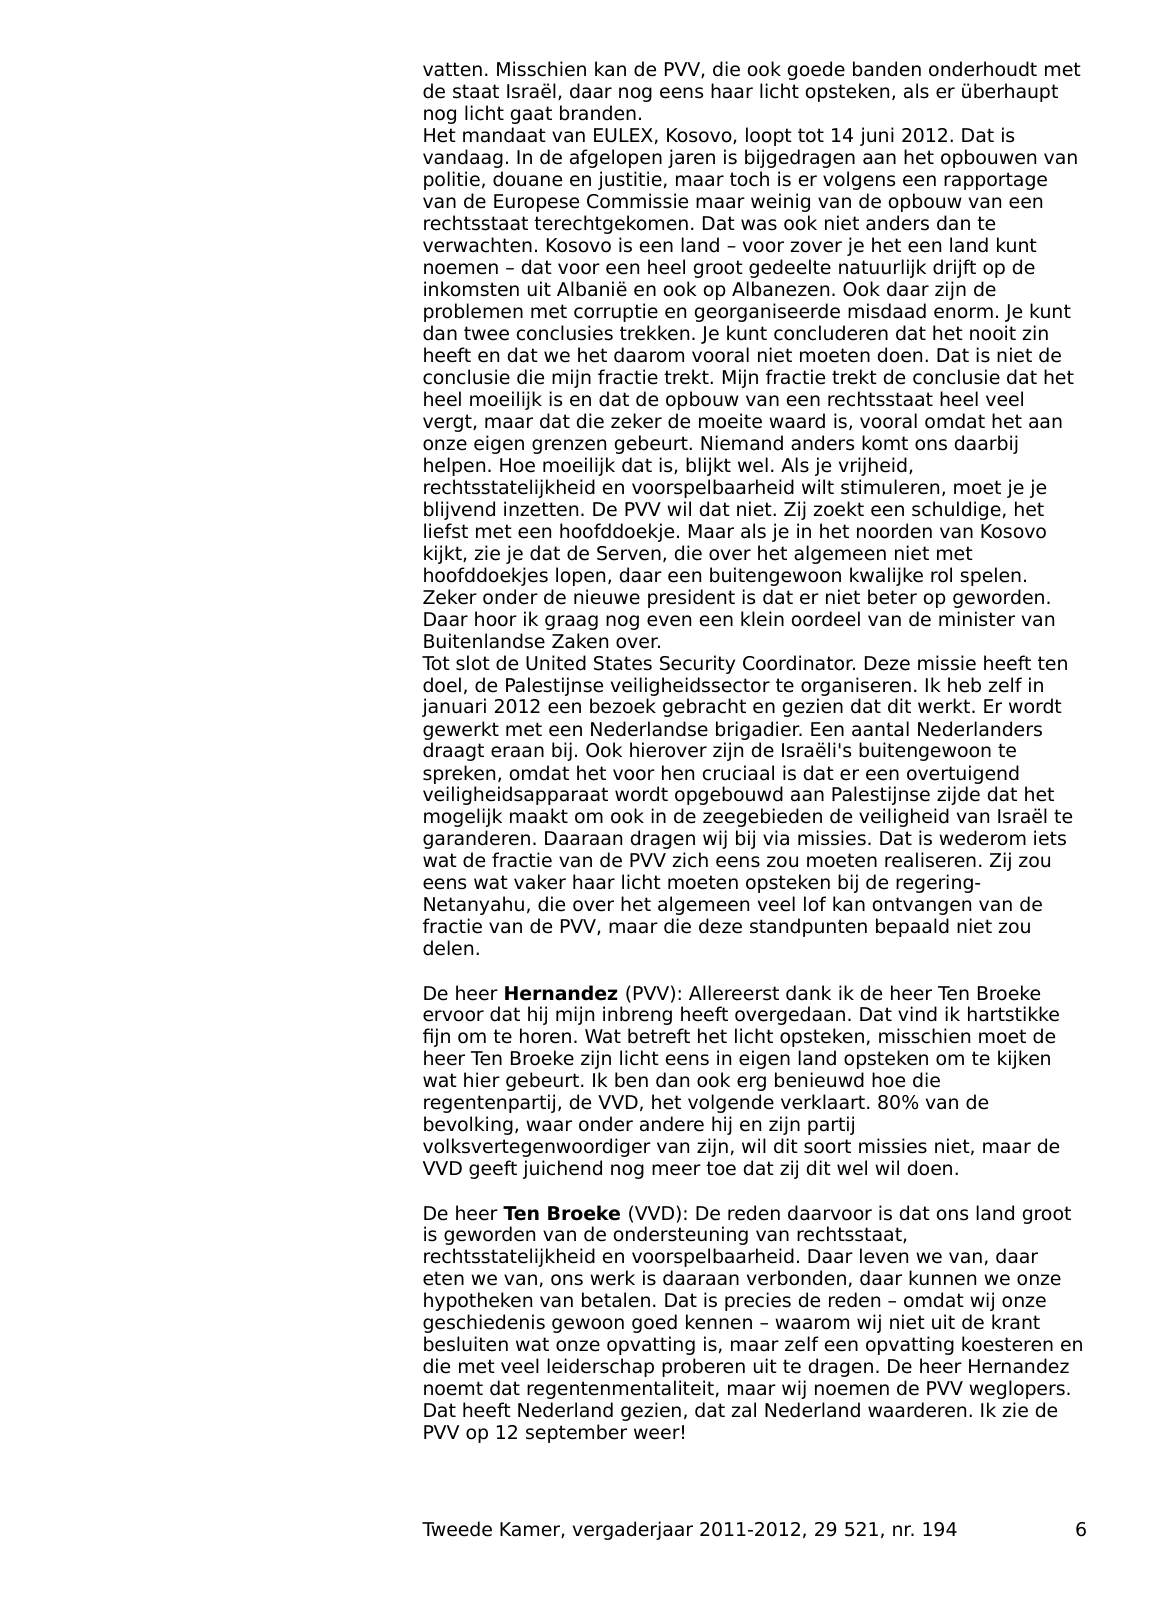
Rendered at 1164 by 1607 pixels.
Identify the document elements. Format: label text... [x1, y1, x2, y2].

text De heer Ten Broeke (VVD): De reden daarvoor is dat ons land groot is geworden van de ondersteuning van rechtsstaat, rechtsstatelijkheid en voorspelbaarheid. Daar leven we van, daar eten we van, ons werk is daaraan verbonden, daar kunnen we onze hypotheken van betalen. Dat is precies de reden – omdat wij onze geschiedenis gewoon goed kennen – waarom wij niet uit de krant besluiten wat onze opvatting is, maar zelf een opvatting koesteren en die met veel leiderschap proberen uit te dragen. De heer Hernandez noemt dat regentenmentaliteit, maar wij noemen de PVV weglopers. Dat heeft Nederland gezien, dat zal Nederland waarderen. Ik zie de PVV op 12 september weer! [422, 1202, 1087, 1444]
text Tot slot de United States Security Coordinator. Deze missie heeft ten doel, de Palestijnse veiligheidssector te organiseren. Ik heb zelf in januari 2012 een bezoek gebracht en gezien dat dit werkt. Er wordt gewerkt met een Nederlandse brigadier. Een aantal Nederlanders draagt eraan bij. Ook hierover zijn de Israëli's buitengewoon te spreken, omdat het voor hen cruciaal is dat er een overtuigend veiligheidsapparaat wordt opgebouwd aan Palestijnse zijde dat het mogelijk maakt om ook in de zeegebieden de veiligheid van Israël te garanderen. Daaraan dragen wij bij via missies. Dat is wederom iets wat de fractie van de PVV zich eens zou moeten realiseren. Zij zou eens wat vaker haar licht moeten opsteken bij de regering-Netanyahu, die over het algemeen veel lof kan ontvangen van de fractie van de PVV, maar die deze standpunten bepaald niet zou delen. [422, 652, 1087, 960]
text vatten. Misschien kan de PVV, die ook goede banden onderhoudt met de staat Israël, daar nog eens haar licht opsteken, als er überhaupt nog licht gaat branden. [422, 59, 1087, 125]
text De heer Hernandez (PVV): Allereerst dank ik de heer Ten Broeke ervoor dat hij mijn inbreng heeft overgedaan. Dat vind ik hartstikke fijn om te horen. Wat betreft het licht opsteken, misschien moet de heer Ten Broeke zijn licht eens in eigen land opsteken om te kijken wat hier gebeurt. Ik ben dan ook erg benieuwd hoe die regentenpartij, de VVD, het volgende verklaart. 80% van de bevolking, waar onder andere hij en zijn partij volksvertegenwoordiger van zijn, wil dit soort missies niet, maar de VVD geeft juichend nog meer toe dat zij dit wel wil doen. [422, 982, 1087, 1180]
text Het mandaat van EULEX, Kosovo, loopt tot 14 juni 2012. Dat is vandaag. In de afgelopen jaren is bijgedragen aan het opbouwen van politie, douane en justitie, maar toch is er volgens een rapportage van de Europese Commissie maar weinig van de opbouw van een rechtsstaat terechtgekomen. Dat was ook niet anders dan te verwachten. Kosovo is een land – voor zover je het een land kunt noemen – dat voor een heel groot gedeelte natuurlijk drijft op de inkomsten uit Albanië en ook op Albanezen. Ook daar zijn de problemen met corruptie en georganiseerde misdaad enorm. Je kunt dan twee conclusies trekken. Je kunt concluderen dat het nooit zin heeft en dat we het daarom vooral niet moeten doen. Dat is niet de conclusie die mijn fractie trekt. Mijn fractie trekt de conclusie dat het heel moeilijk is en dat de opbouw van een rechtsstaat heel veel vergt, maar dat die zeker de moeite waard is, vooral omdat het aan onze eigen grenzen gebeurt. Niemand anders komt ons daarbij helpen. Hoe moeilijk dat is, blijkt wel. Als je vrijheid, rechtsstatelijkheid en voorspelbaarheid wilt stimuleren, moet je je blijvend inzetten. De PVV wil dat niet. Zij zoekt een schuldige, het liefst met een hoofddoekje. Maar als je in het noorden van Kosovo kijkt, zie je dat de Serven, die over het algemeen niet met hoofddoekjes lopen, daar een buitengewoon kwalijke rol spelen. Zeker onder de nieuwe president is dat er niet beter op geworden. Daar hoor ik graag nog even een klein oordeel van de minister van Buitenlandse Zaken over. [422, 125, 1087, 652]
